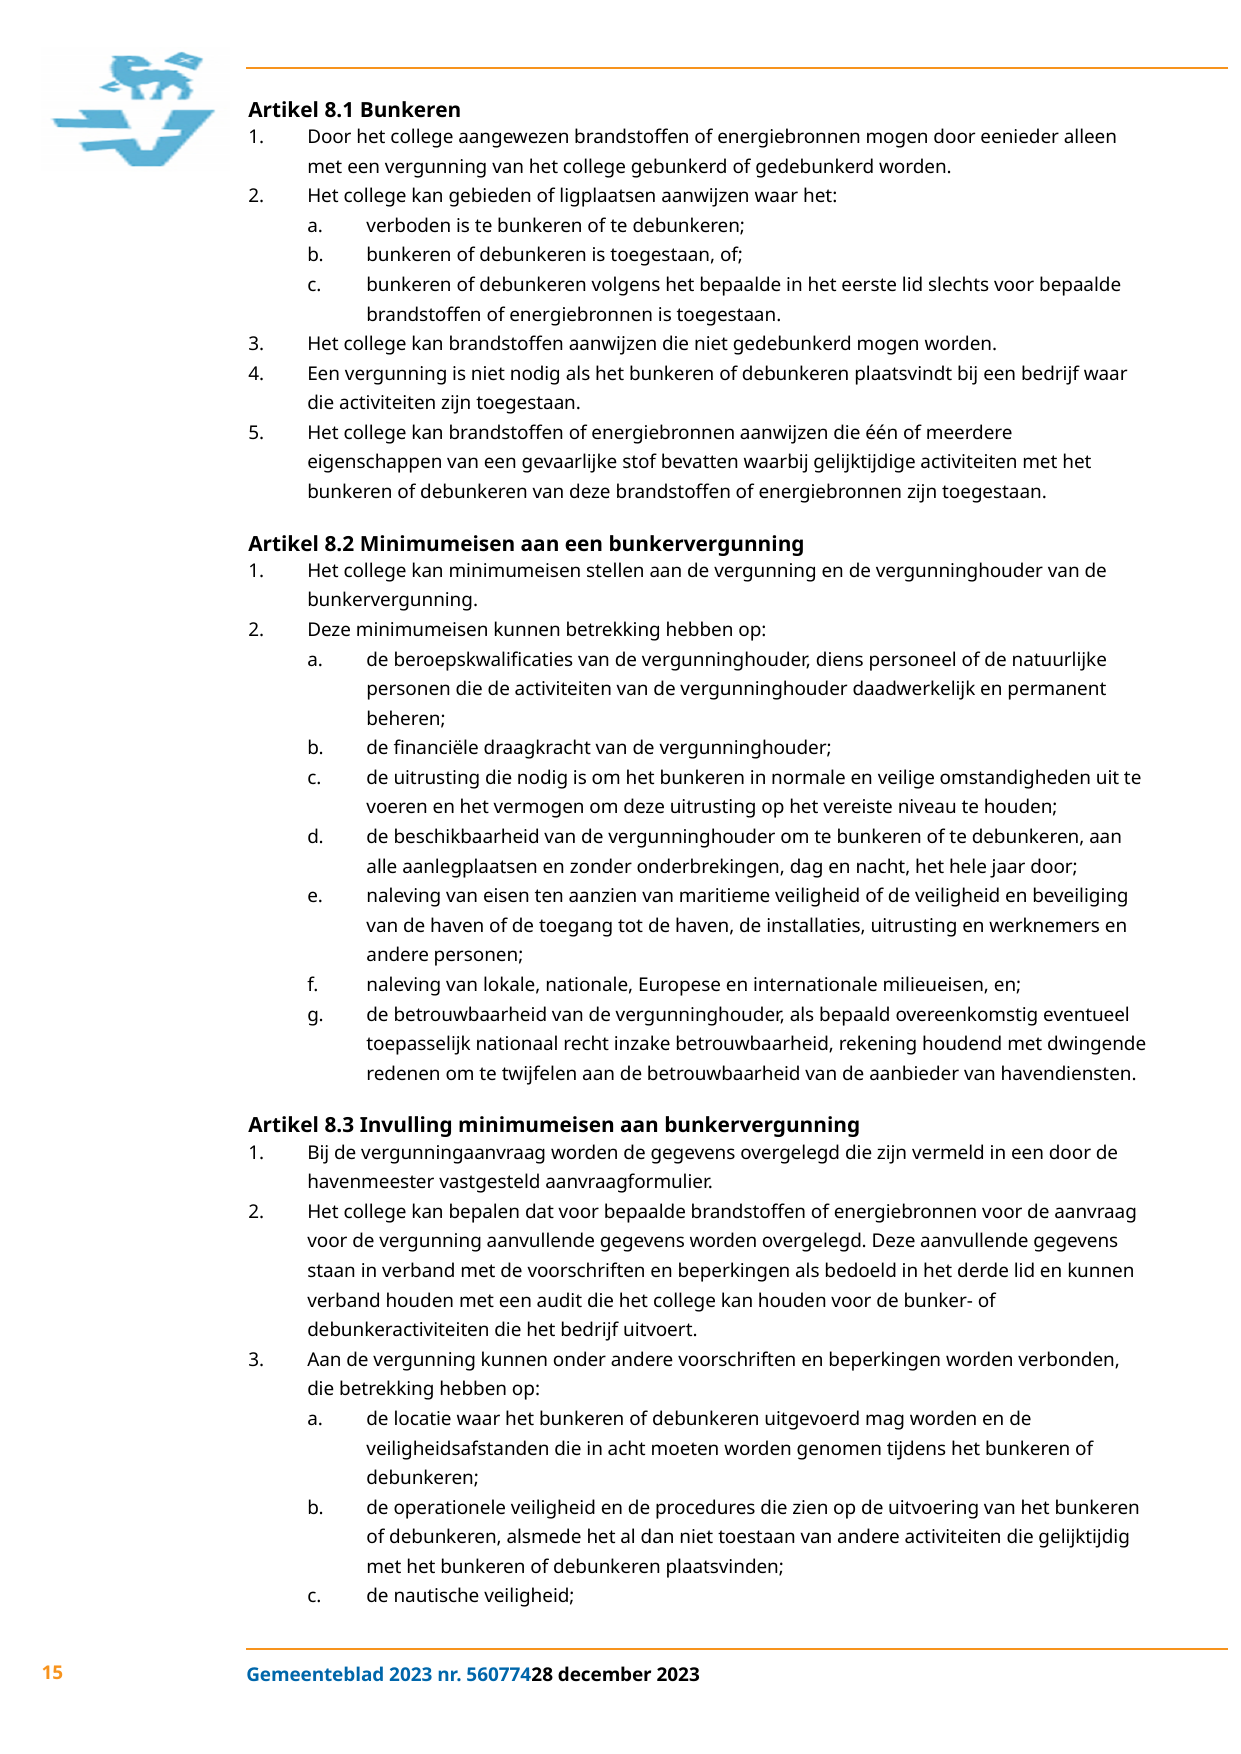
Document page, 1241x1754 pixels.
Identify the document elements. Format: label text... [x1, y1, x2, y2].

list Het college kan brandstoffen aanwijzen die niet gedebunkerd mogen worden. [248, 330, 1152, 356]
list de locatie waar het bunkeren of debunkeren uitgevoerd mag worden en de veiligheidsafstanden die in acht moeten worden genomen tijdens het bunkeren of debunkeren; [307, 1405, 1152, 1490]
text Artikel 8.2 Minimumeisen aan een bunkervergunning [248, 529, 1152, 557]
list de operationele veiligheid en de procedures die zien op de uitvoering van het bunkeren of debunkeren, alsmede het al dan niet toestaan van andere activiteiten die gelijktijdig met het bunkeren of debunkeren plaatsvinden; [307, 1494, 1152, 1579]
list verboden is te bunkeren of te debunkeren; [307, 212, 1152, 238]
list de beschikbaarheid van de vergunninghouder om te bunkeren of te debunkeren, aan alle aanlegplaatsen en zonder onderbrekingen, dag en nacht, het hele jaar door; [307, 823, 1152, 879]
list Deze minimumeisen kunnen betrekking hebben op: [248, 616, 1152, 642]
list Het college kan bepalen dat voor bepaalde brandstoffen of energiebronnen voor de aanvraag voor de vergunning aanvullende gegevens worden overgelegd. Deze aanvullende gegevens staan in verband met de voorschriften en beperkingen als bedoeld in het derde lid en kunnen verband houden met een audit die het college kan houden voor de bunker- of debunkeractiviteiten die het bedrijf uitvoert. [248, 1198, 1152, 1342]
list naleving van lokale, nationale, Europese en internationale milieueisen, en; [307, 971, 1152, 997]
list de betrouwbaarheid van de vergunninghouder, als bepaald overeenkomstig eventueel toepasselijk nationaal recht inzake betrouwbaarheid, rekening houdend met dwingende redenen om te twijfelen aan de betrouwbaarheid van de aanbieder van havendiensten. [307, 1001, 1152, 1086]
list bunkeren of debunkeren is toegestaan, of; [307, 242, 1152, 267]
text Artikel 8.1 Bunkeren [248, 95, 1152, 123]
list Aan de vergunning kunnen onder andere voorschriften en beperkingen worden verbonden, die betrekking hebben op: [248, 1346, 1152, 1401]
list de nautische veiligheid; [307, 1583, 1152, 1608]
list Een vergunning is niet nodig als het bunkeren of debunkeren plaatsvindt bij een bedrijf waar die activiteiten zijn toegestaan. [248, 360, 1152, 415]
list Bij de vergunningaanvraag worden de gegevens overgelegd die zijn vermeld in een door de havenmeester vastgesteld aanvraagformulier. [248, 1139, 1152, 1194]
list naleving van eisen ten aanzien van maritieme veiligheid of de veiligheid en beveiliging van de haven of de toegang tot de haven, de installaties, uitrusting en werknemers en andere personen; [307, 882, 1152, 967]
picture [41, 47, 231, 172]
list de uitrusting die nodig is om het bunkeren in normale en veilige omstandigheden uit te voeren en het vermogen om deze uitrusting op het vereiste niveau te houden; [307, 764, 1152, 819]
text Artikel 8.3 Invulling minimumeisen aan bunkervergunning [248, 1110, 1152, 1139]
list bunkeren of debunkeren volgens het bepaalde in het eerste lid slechts voor bepaalde brandstoffen of energiebronnen is toegestaan. [307, 271, 1152, 326]
list Door het college aangewezen brandstoffen of energiebronnen mogen door eenieder alleen met een vergunning van het college gebunkerd of gedebunkerd worden. [248, 123, 1152, 178]
list Het college kan minimumeisen stellen aan de vergunning en de vergunninghouder van de bunkervergunning. [248, 557, 1152, 612]
list Het college kan brandstoffen of energiebronnen aanwijzen die één of meerdere eigenschappen van een gevaarlijke stof bevatten waarbij gelijktijdige activiteiten met het bunkeren of debunkeren van deze brandstoffen of energiebronnen zijn toegestaan. [248, 419, 1152, 504]
list Het college kan gebieden of ligplaatsen aanwijzen waar het: [248, 182, 1152, 208]
list de financiële draagkracht van de vergunninghouder; [307, 734, 1152, 760]
list de beroepskwalificaties van de vergunninghouder, diens personeel of de natuurlijke personen die de activiteiten van de vergunninghouder daadwerkelijk en permanent beheren; [307, 646, 1152, 731]
